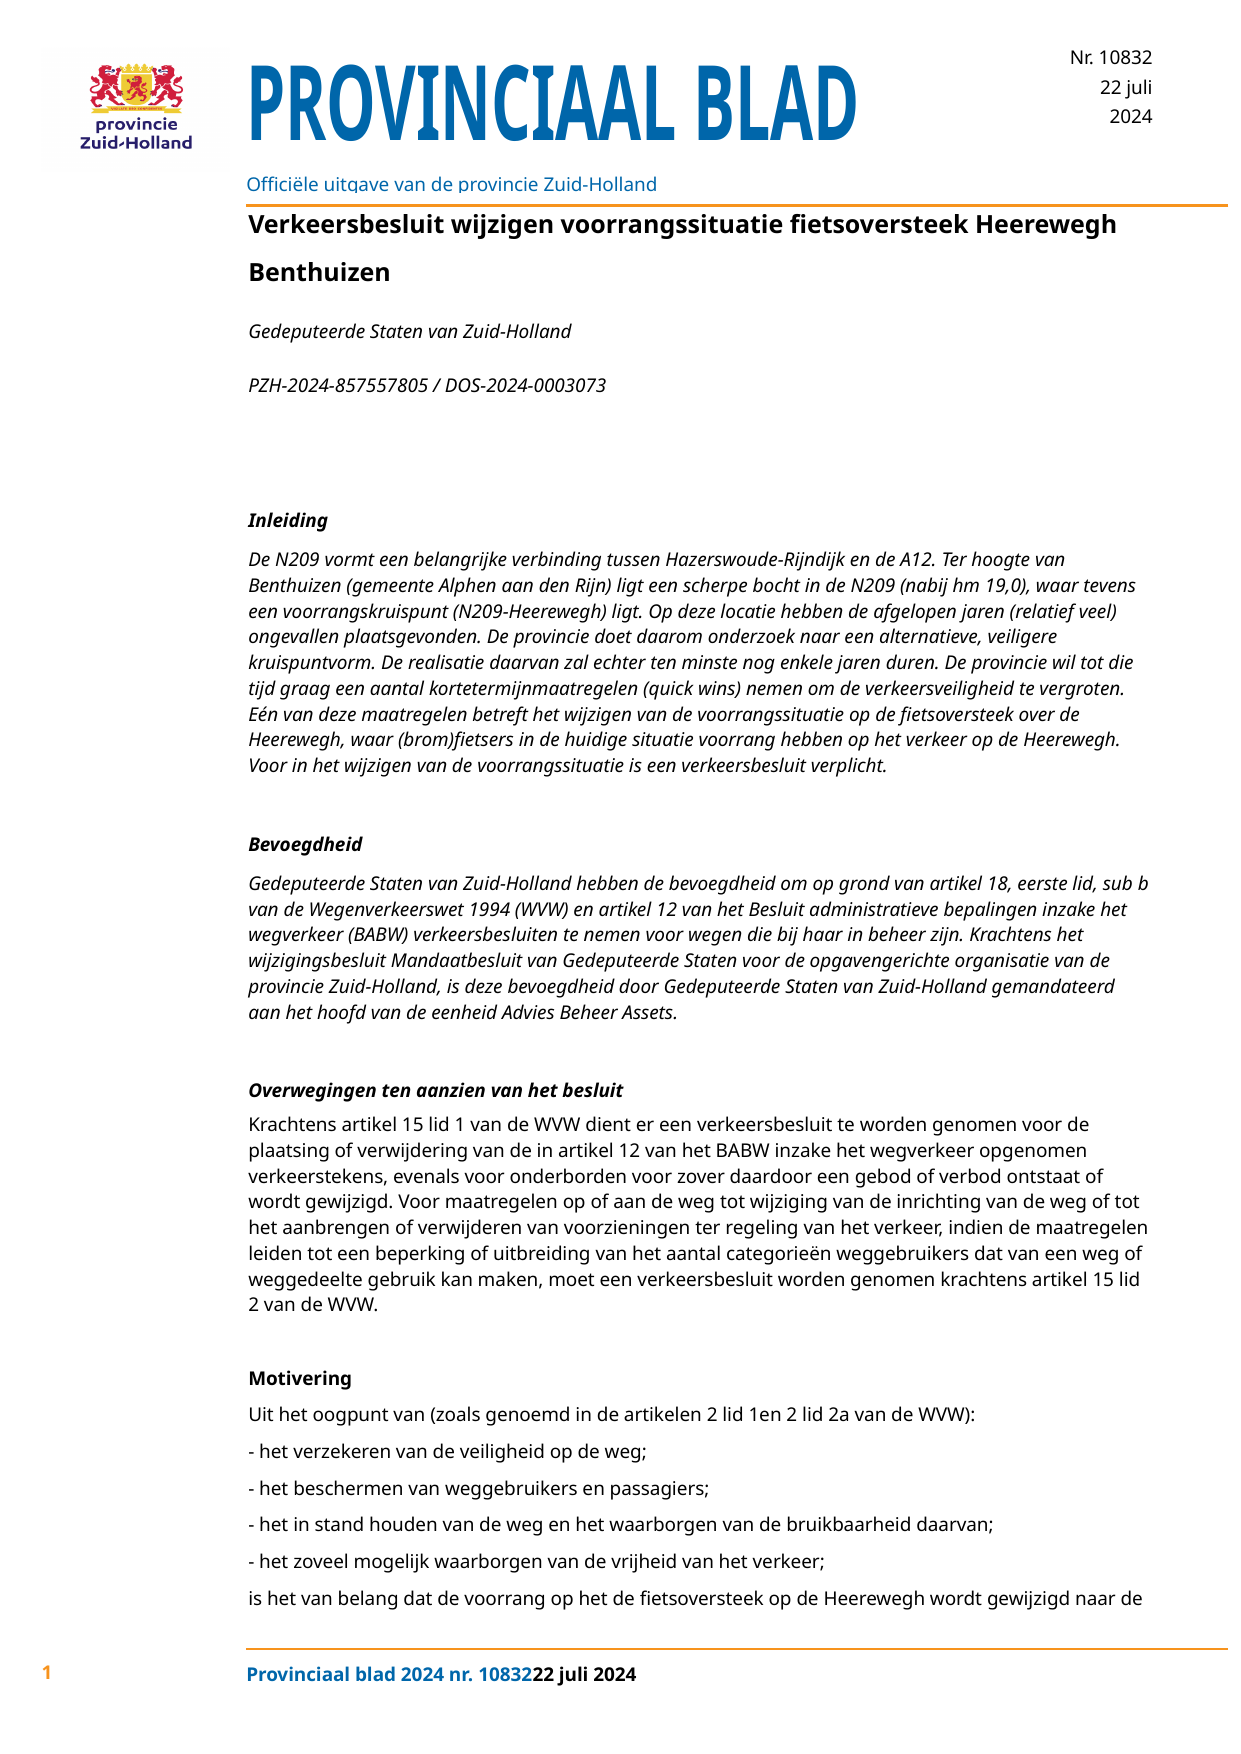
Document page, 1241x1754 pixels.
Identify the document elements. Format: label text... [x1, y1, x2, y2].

text Gedeputeerde Staten van Zuid-Holland [248, 318, 1152, 344]
text PZH-2024-857557805 / DOS-2024-0003073 [248, 372, 1152, 398]
text De N209 vormt een belangrijke verbinding tussen Hazerswoude-Rijndijk en de A12. Ter hoogte van Benthuizen (gemeente Alphen aan den Rijn) ligt een scherpe bocht in de N209 (nabij hm 19,0), waar tevens een voorrangskruispunt (N209-Heerewegh) ligt. Op deze locatie hebben de afgelopen jaren (relatief veel) ongevallen plaatsgevonden. De provincie doet daarom onderzoek naar een alternatieve, veiligere kruispuntvorm. De realisatie daarvan zal echter ten minste nog enkele jaren duren. De provincie wil tot die tijd graag een aantal kortetermijnmaatregelen (quick wins) nemen om de verkeersveiligheid te vergroten. Eén van deze maatregelen betreft het wijzigen van de voorrangssituatie op de fietsoversteek over de Heerewegh, waar (brom)fietsers in de huidige situatie voorrang hebben op het verkeer op de Heerewegh. Voor in het wijzigen van de voorrangssituatie is een verkeersbesluit verplicht. [248, 547, 1152, 778]
text Inleiding [248, 507, 1152, 533]
picture [41, 47, 231, 172]
text - het zoveel mogelijk waarborgen van de vrijheid van het verkeer; [248, 1548, 1152, 1574]
text Uit het oogpunt van (zoals genoemd in de artikelen 2 lid 1en 2 lid 2a van de WVW): [248, 1402, 1152, 1427]
text Bevoegdheid [248, 831, 1152, 857]
text - het in stand houden van de weg en het waarborgen van de bruikbaarheid daarvan; [248, 1512, 1152, 1537]
text is het van belang dat de voorrang op het de fietsoversteek op de Heerewegh wordt gewijzigd naar de [248, 1585, 1152, 1611]
text Motivering [248, 1365, 1152, 1391]
text Krachtens artikel 15 lid 1 van de WVW dient er een verkeersbesluit te worden genomen voor de plaatsing of verwijdering van de in artikel 12 van het BABW inzake het wegverkeer opgenomen verkeerstekens, evenals voor onderborden voor zover daardoor een gebod of verbod ontstaat of wordt gewijzigd. Voor maatregelen op of aan de weg tot wijziging van de inrichting van de weg of tot het aanbrengen of verwijderen van voorzieningen ter regeling van het verkeer, indien de maatregelen leiden tot een beperking of uitbreiding van het aantal categorieën weggebruikers dat van een weg of weggedeelte gebruik kan maken, moet een verkeersbesluit worden genomen krachtens artikel 15 lid 2 van de WVW. [248, 1111, 1152, 1317]
text - het verzekeren van de veiligheid op de weg; [248, 1438, 1152, 1464]
text Overwegingen ten aanzien van het besluit [248, 1077, 1152, 1103]
text Verkeersbesluit wijzigen voorrangssituatie fietsoversteek Heerewegh Benthuizen [248, 207, 1152, 288]
text - het beschermen van weggebruikers en passagiers; [248, 1475, 1152, 1501]
text Gedeputeerde Staten van Zuid-Holland hebben de bevoegdheid om op grond van artikel 18, eerste lid, sub b van de Wegenverkeerswet 1994 (WVW) en artikel 12 van het Besluit administratieve bepalingen inzake het wegverkeer (BABW) verkeersbesluiten te nemen voor wegen die bij haar in beheer zijn. Krachtens het wijzigingsbesluit Mandaatbesluit van Gedeputeerde Staten voor de opgavengerichte organisatie van de provincie Zuid-Holland, is deze bevoegdheid door Gedeputeerde Staten van Zuid-Holland gemandateerd aan het hoofd van de eenheid Advies Beheer Assets. [248, 870, 1152, 1024]
